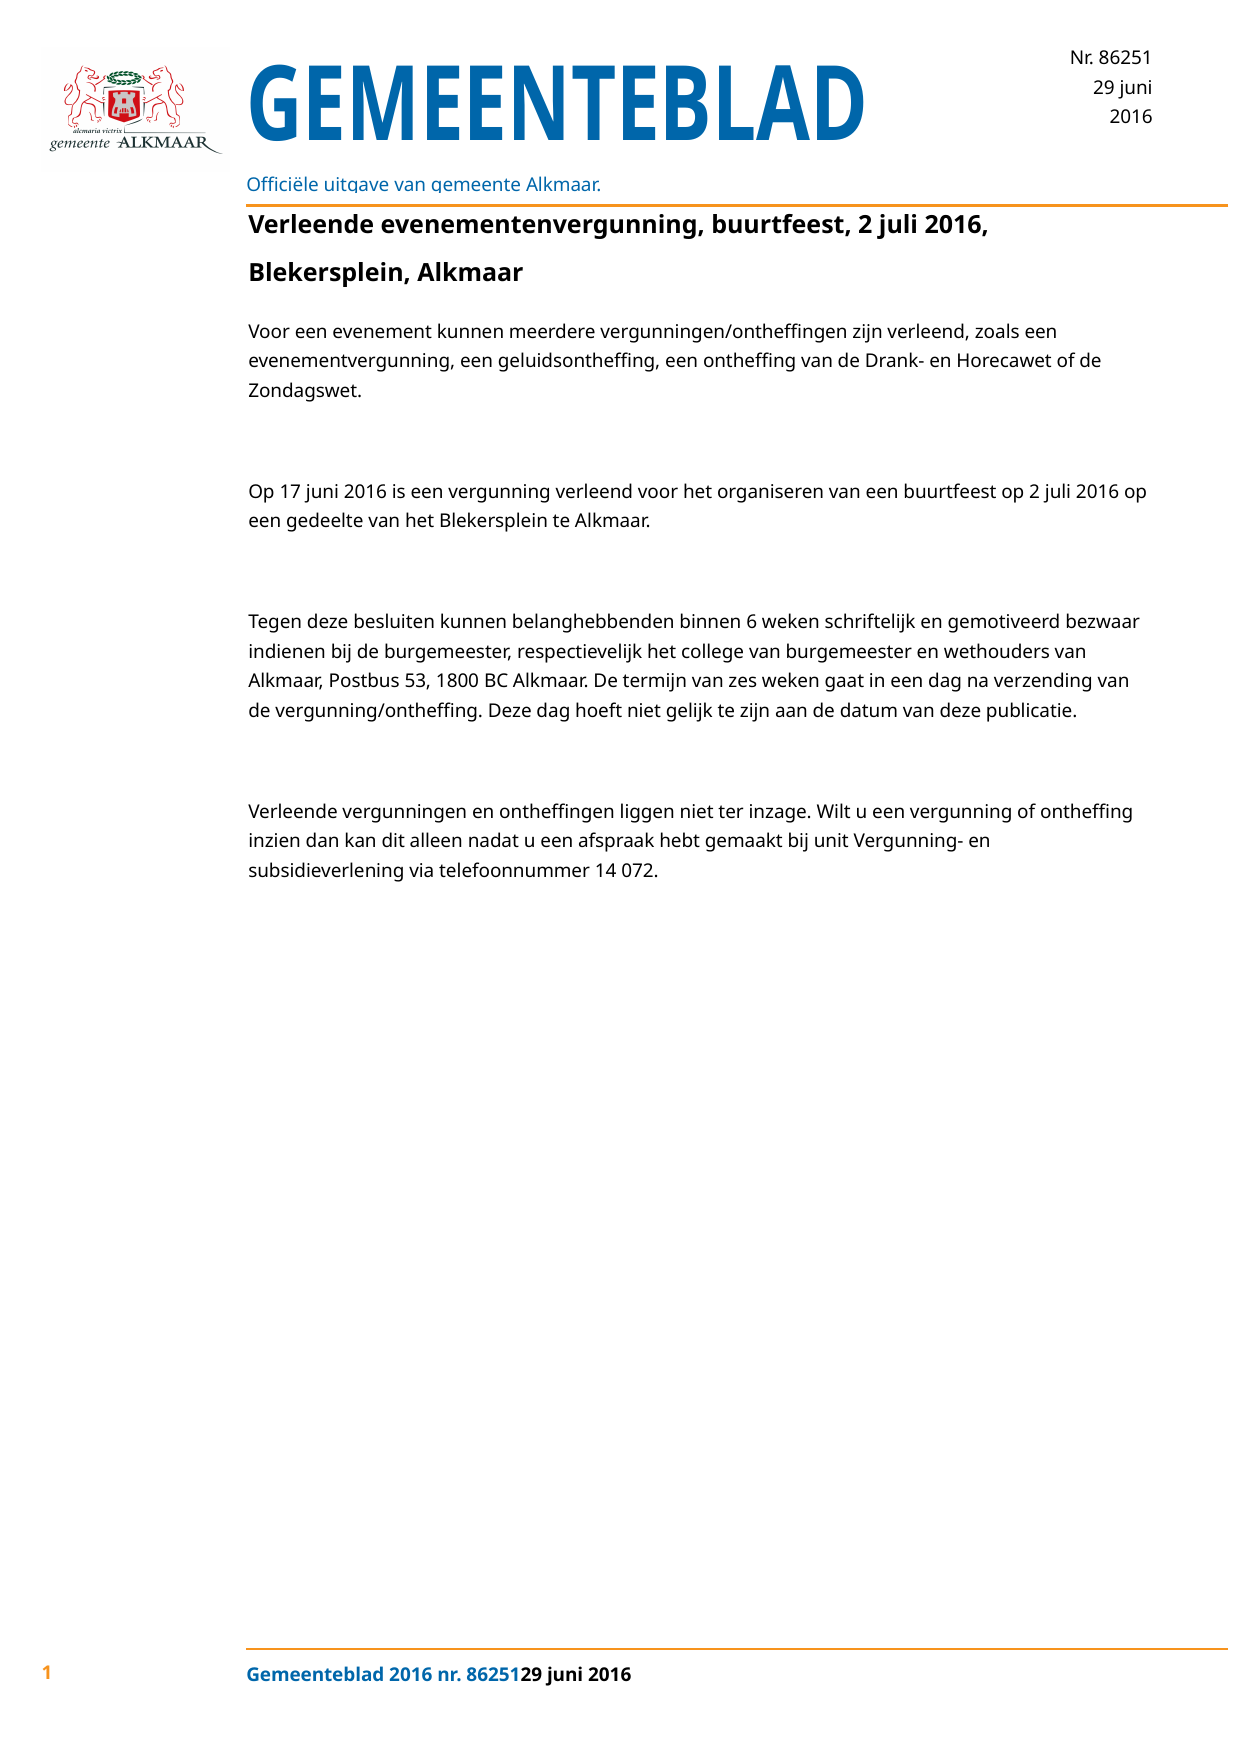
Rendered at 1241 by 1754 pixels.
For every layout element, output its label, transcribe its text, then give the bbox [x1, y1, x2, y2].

text Op 17 juni 2016 is een vergunning verleend voor het organiseren van een buurtfeest op 2 juli 2016 op een gedeelte van het Blekersplein te Alkmaar. [248, 478, 1152, 533]
text Verleende evenementenvergunning, buurtfeest, 2 juli 2016, Blekersplein, Alkmaar [248, 207, 1152, 288]
picture [41, 47, 231, 172]
text Voor een evenement kunnen meerdere vergunningen/ontheffingen zijn verleend, zoals een evenementvergunning, een geluidsontheffing, een ontheffing van de Drank- en Horecawet of de Zondagswet. [248, 318, 1152, 403]
text Verleende vergunningen en ontheffingen liggen niet ter inzage. Wilt u een vergunning of ontheffing inzien dan kan dit alleen nadat u een afspraak hebt gemaakt bij unit Vergunning- en subsidieverlening via telefoonnummer 14 072. [248, 798, 1152, 883]
text Tegen deze besluiten kunnen belanghebbenden binnen 6 weken schriftelijk en gemotiveerd bezwaar indienen bij de burgemeester, respectievelijk het college van burgemeester en wethouders van Alkmaar, Postbus 53, 1800 BC Alkmaar. De termijn van zes weken gaat in een dag na verzending van de vergunning/ontheffing. Deze dag hoeft niet gelijk te zijn aan de datum van deze publicatie. [248, 608, 1152, 723]
